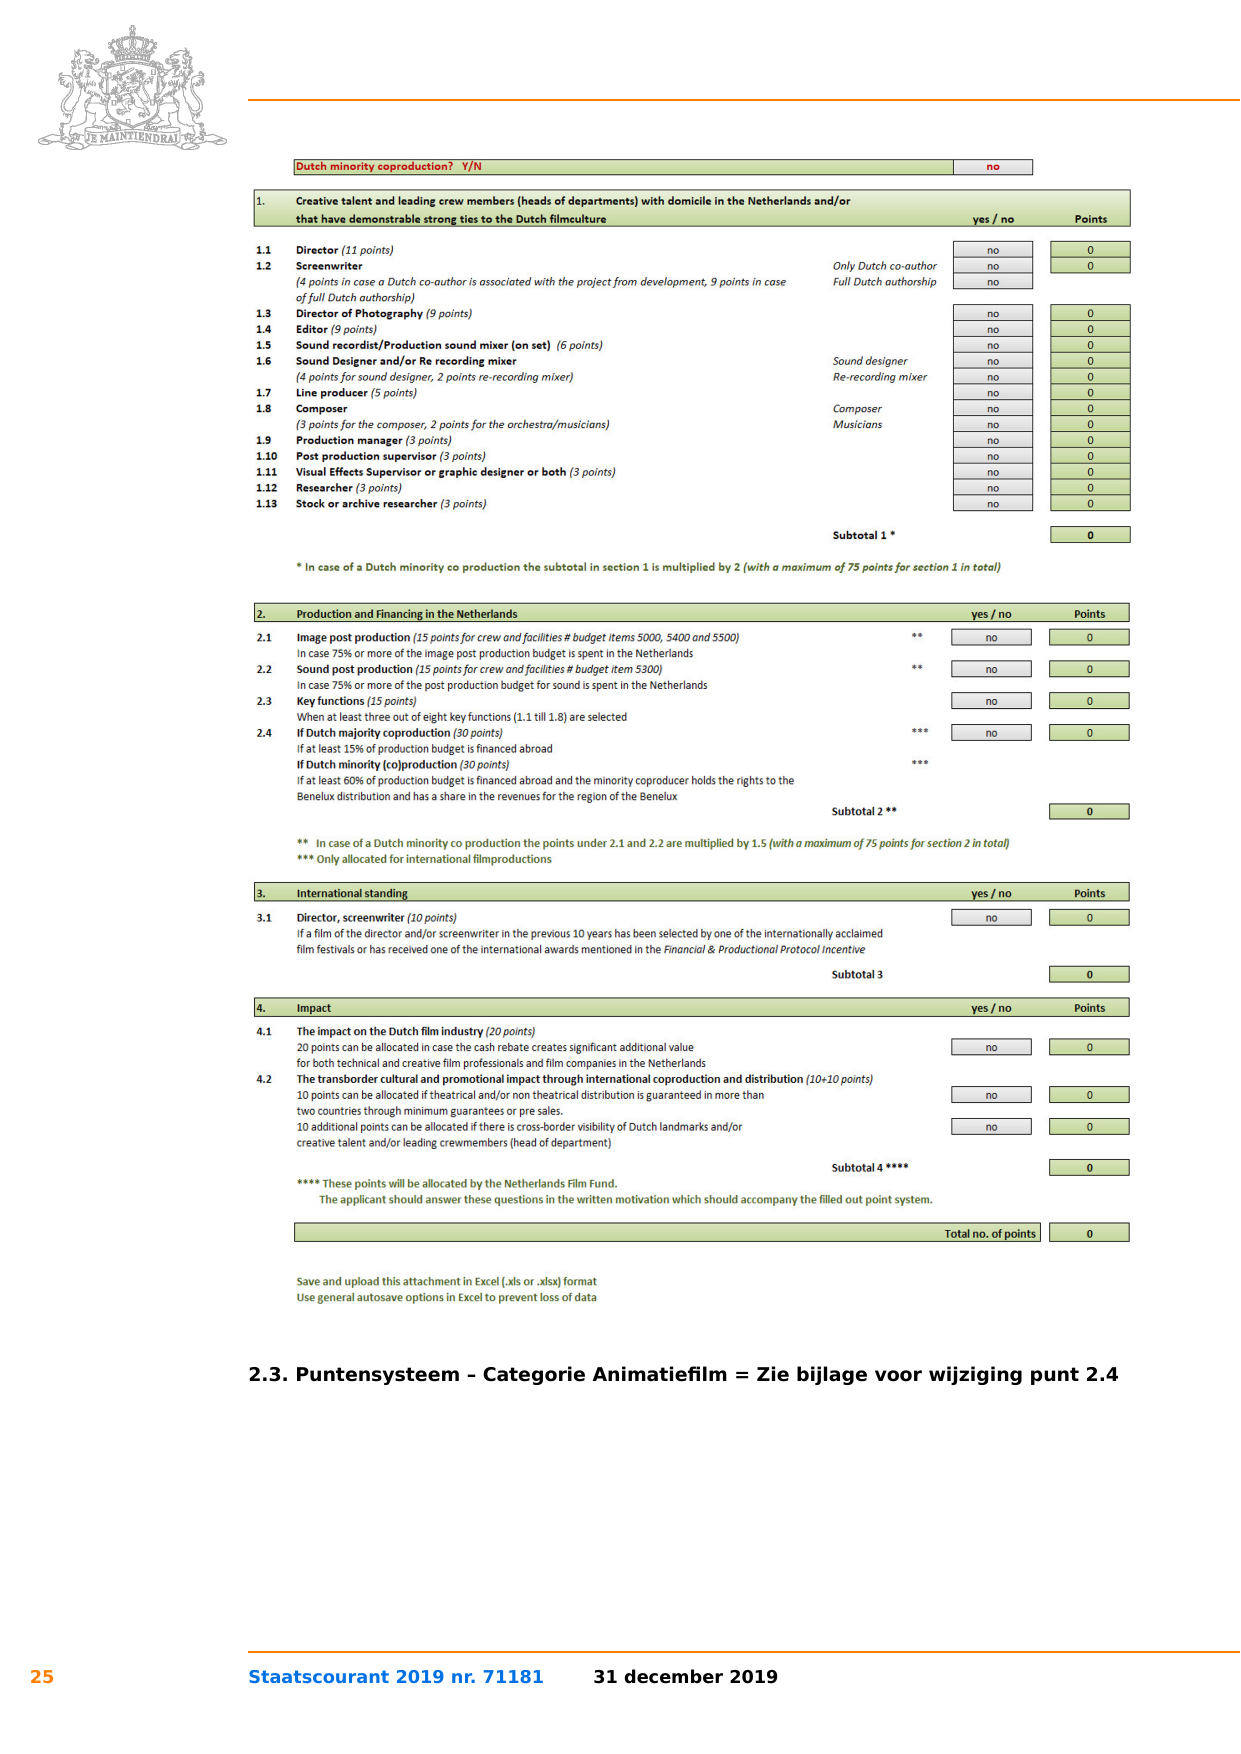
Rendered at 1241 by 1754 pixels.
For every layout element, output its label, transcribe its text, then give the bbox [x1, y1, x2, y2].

subtitle 2.3. Puntensysteem – Categorie Animatiefilm = Zie bijlage voor wijziging punt 2.4 [248, 1364, 1163, 1386]
picture [248, 155, 1134, 1313]
picture [38, 25, 227, 150]
